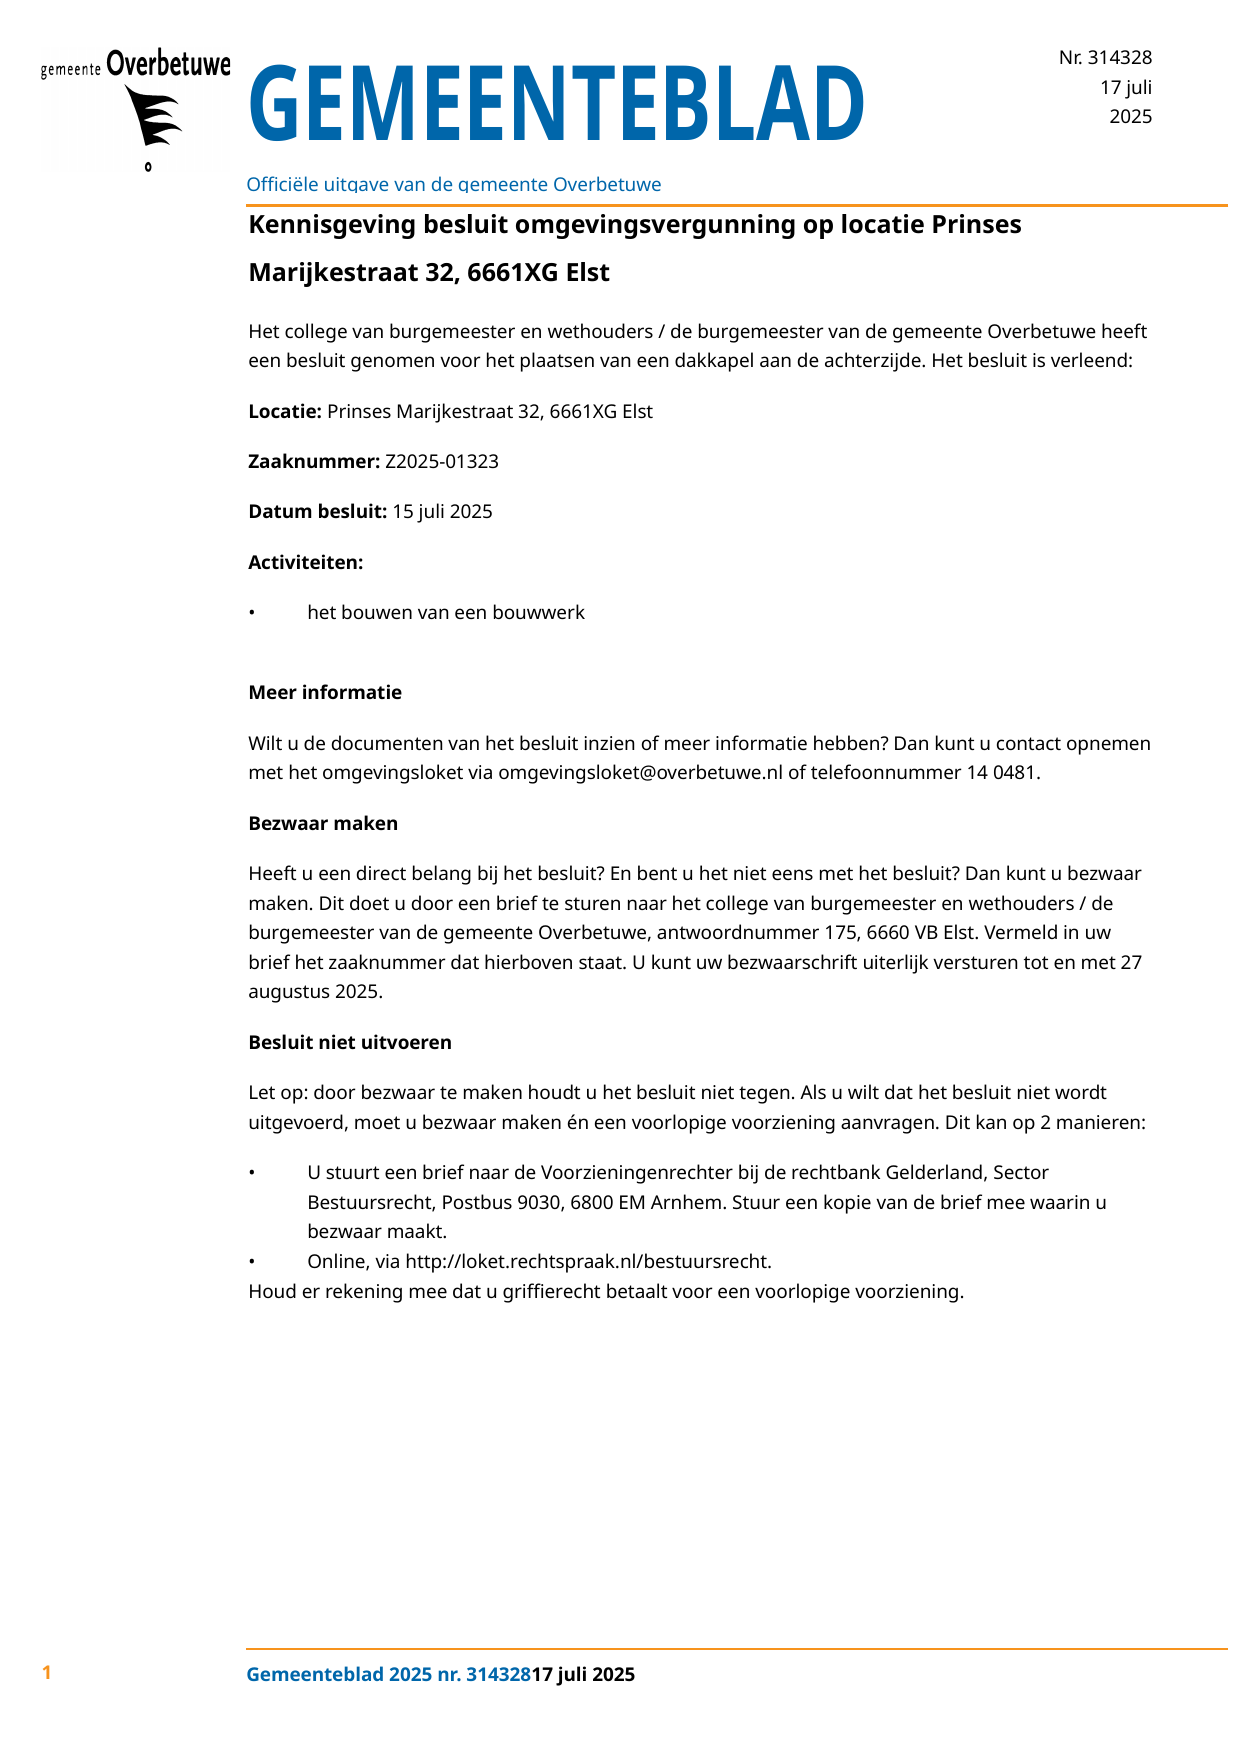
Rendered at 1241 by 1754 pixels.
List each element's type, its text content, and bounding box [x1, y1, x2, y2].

text Houd er rekening mee dat u griffierecht betaalt voor een voorlopige voorziening. [248, 1278, 1152, 1304]
list Online, via http://loket.rechtspraak.nl/bestuursrecht. [248, 1248, 1152, 1274]
text Heeft u een direct belang bij het besluit? En bent u het niet eens met het besluit? Dan kunt u bezwaar maken. Dit doet u door een brief te sturen naar het college van burgemeester en wethouders / de burgemeester van de gemeente Overbetuwe, antwoordnummer 175, 6660 VB Elst. Vermeld in uw brief het zaaknummer dat hierboven staat. U kunt uw bezwaarschrift uiterlijk versturen tot en met 27 augustus 2025. [248, 860, 1152, 1004]
text Kennisgeving besluit omgevingsvergunning op locatie Prinses Marijkestraat 32, 6661XG Elst [248, 207, 1152, 288]
picture [41, 47, 231, 172]
text Het college van burgemeester en wethouders / de burgemeester van de gemeente Overbetuwe heeft een besluit genomen voor het plaatsen van een dakkapel aan de achterzijde. Het besluit is verleend: [248, 318, 1152, 373]
text Meer informatie [248, 679, 1152, 705]
text Activiteiten: [248, 549, 1152, 575]
text Locatie: Prinses Marijkestraat 32, 6661XG Elst [248, 398, 1152, 424]
text Bezwaar maken [248, 810, 1152, 836]
text Datum besluit: 15 juli 2025 [248, 499, 1152, 524]
text Zaaknummer: Z2025-01323 [248, 448, 1152, 474]
list U stuurt een brief naar de Voorzieningenrechter bij de rechtbank Gelderland, Sector Bestuursrecht, Postbus 9030, 6800 EM Arnhem. Stuur een kopie van de brief mee waarin u bezwaar maakt. [248, 1159, 1152, 1244]
list het bouwen van een bouwwerk [248, 599, 1152, 625]
text Let op: door bezwaar te maken houdt u het besluit niet tegen. Als u wilt dat het besluit niet wordt uitgevoerd, moet u bezwaar maken én een voorlopige voorziening aanvragen. Dit kan op 2 manieren: [248, 1079, 1152, 1135]
text Besluit niet uitvoeren [248, 1029, 1152, 1055]
text Wilt u de documenten van het besluit inzien of meer informatie hebben? Dan kunt u contact opnemen met het omgevingsloket via omgevingsloket@overbetuwe.nl of telefoonnummer 14 0481. [248, 730, 1152, 785]
